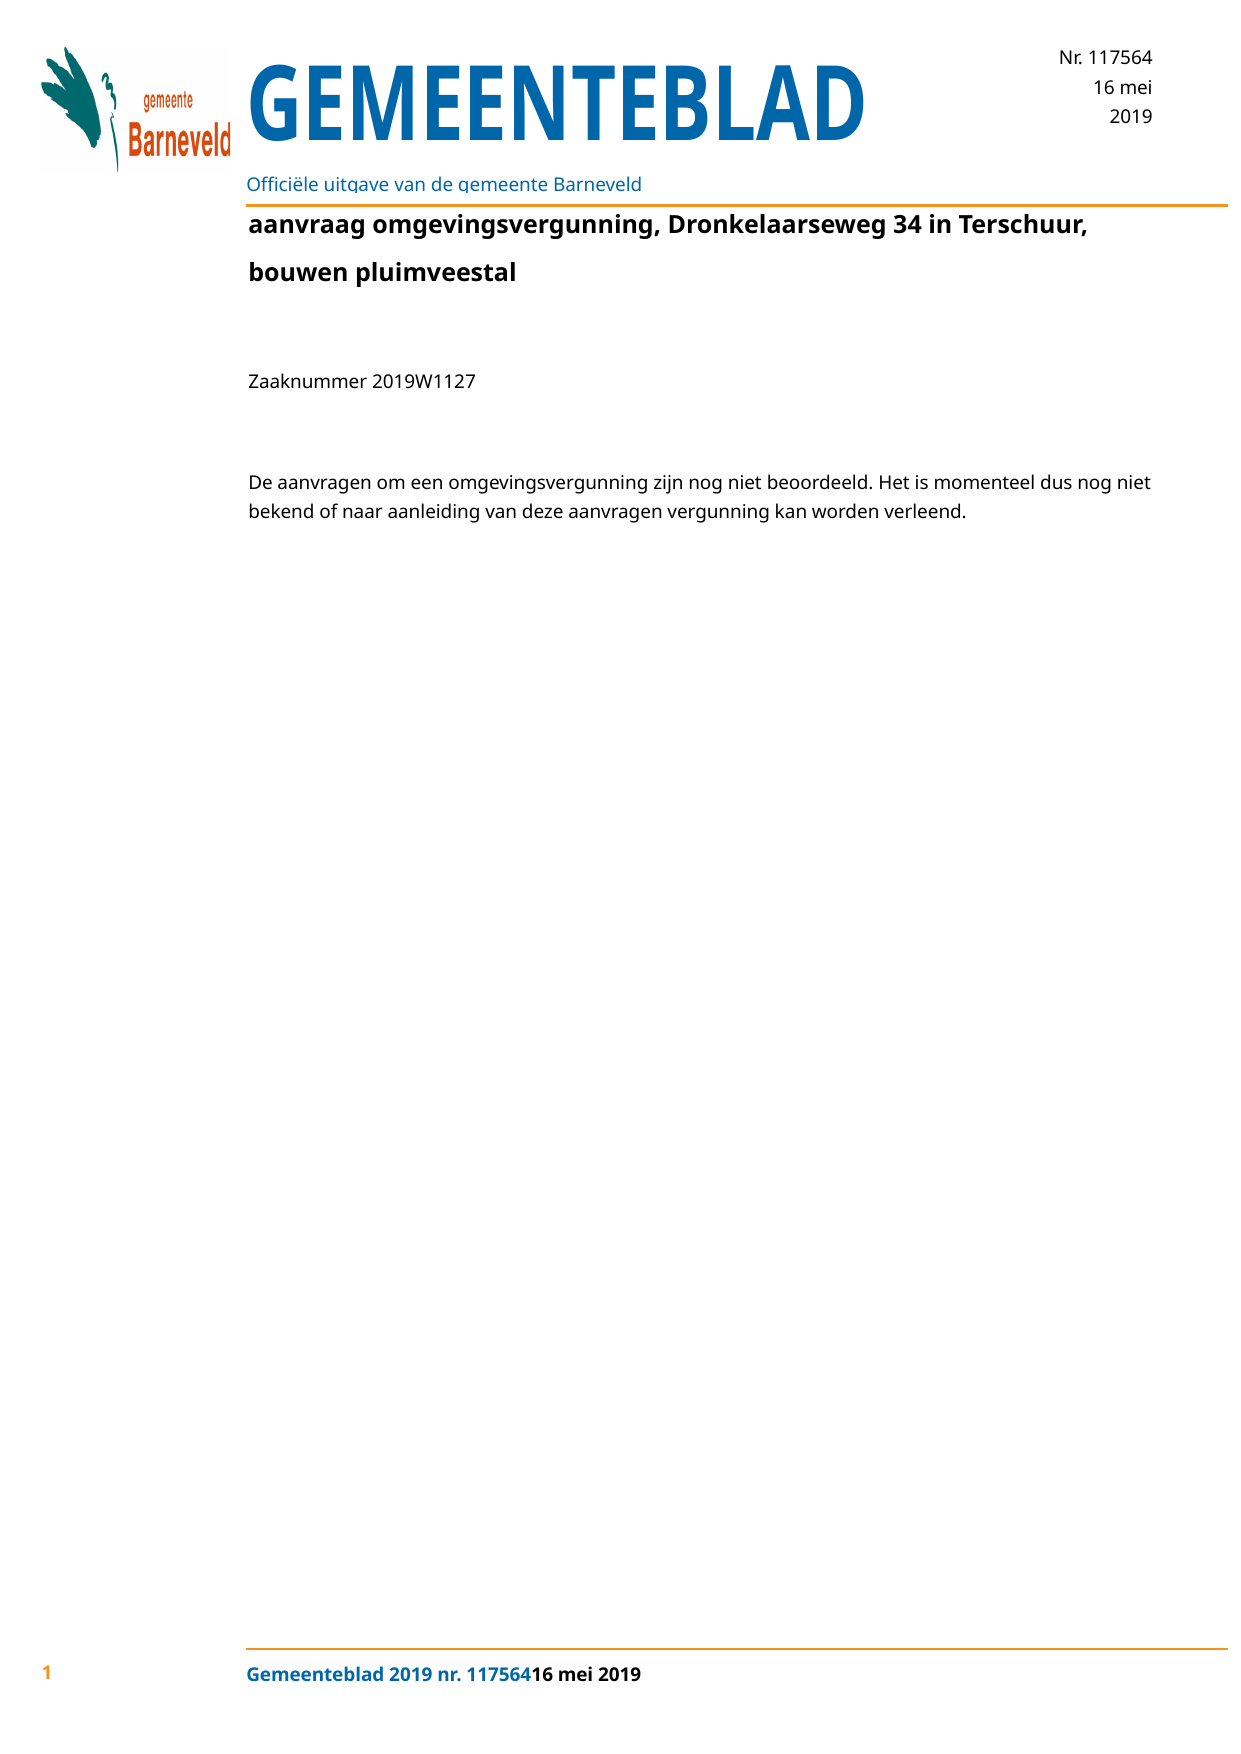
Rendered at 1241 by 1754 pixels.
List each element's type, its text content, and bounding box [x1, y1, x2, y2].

picture [41, 47, 231, 172]
text De aanvragen om een omgevingsvergunning zijn nog niet beoordeeld. Het is momenteel dus nog niet bekend of naar aanleiding van deze aanvragen vergunning kan worden verleend. [248, 469, 1152, 524]
text aanvraag omgevingsvergunning, Dronkelaarseweg 34 in Terschuur, bouwen pluimveestal [248, 207, 1152, 288]
text Zaaknummer 2019W1127 [248, 368, 1152, 394]
